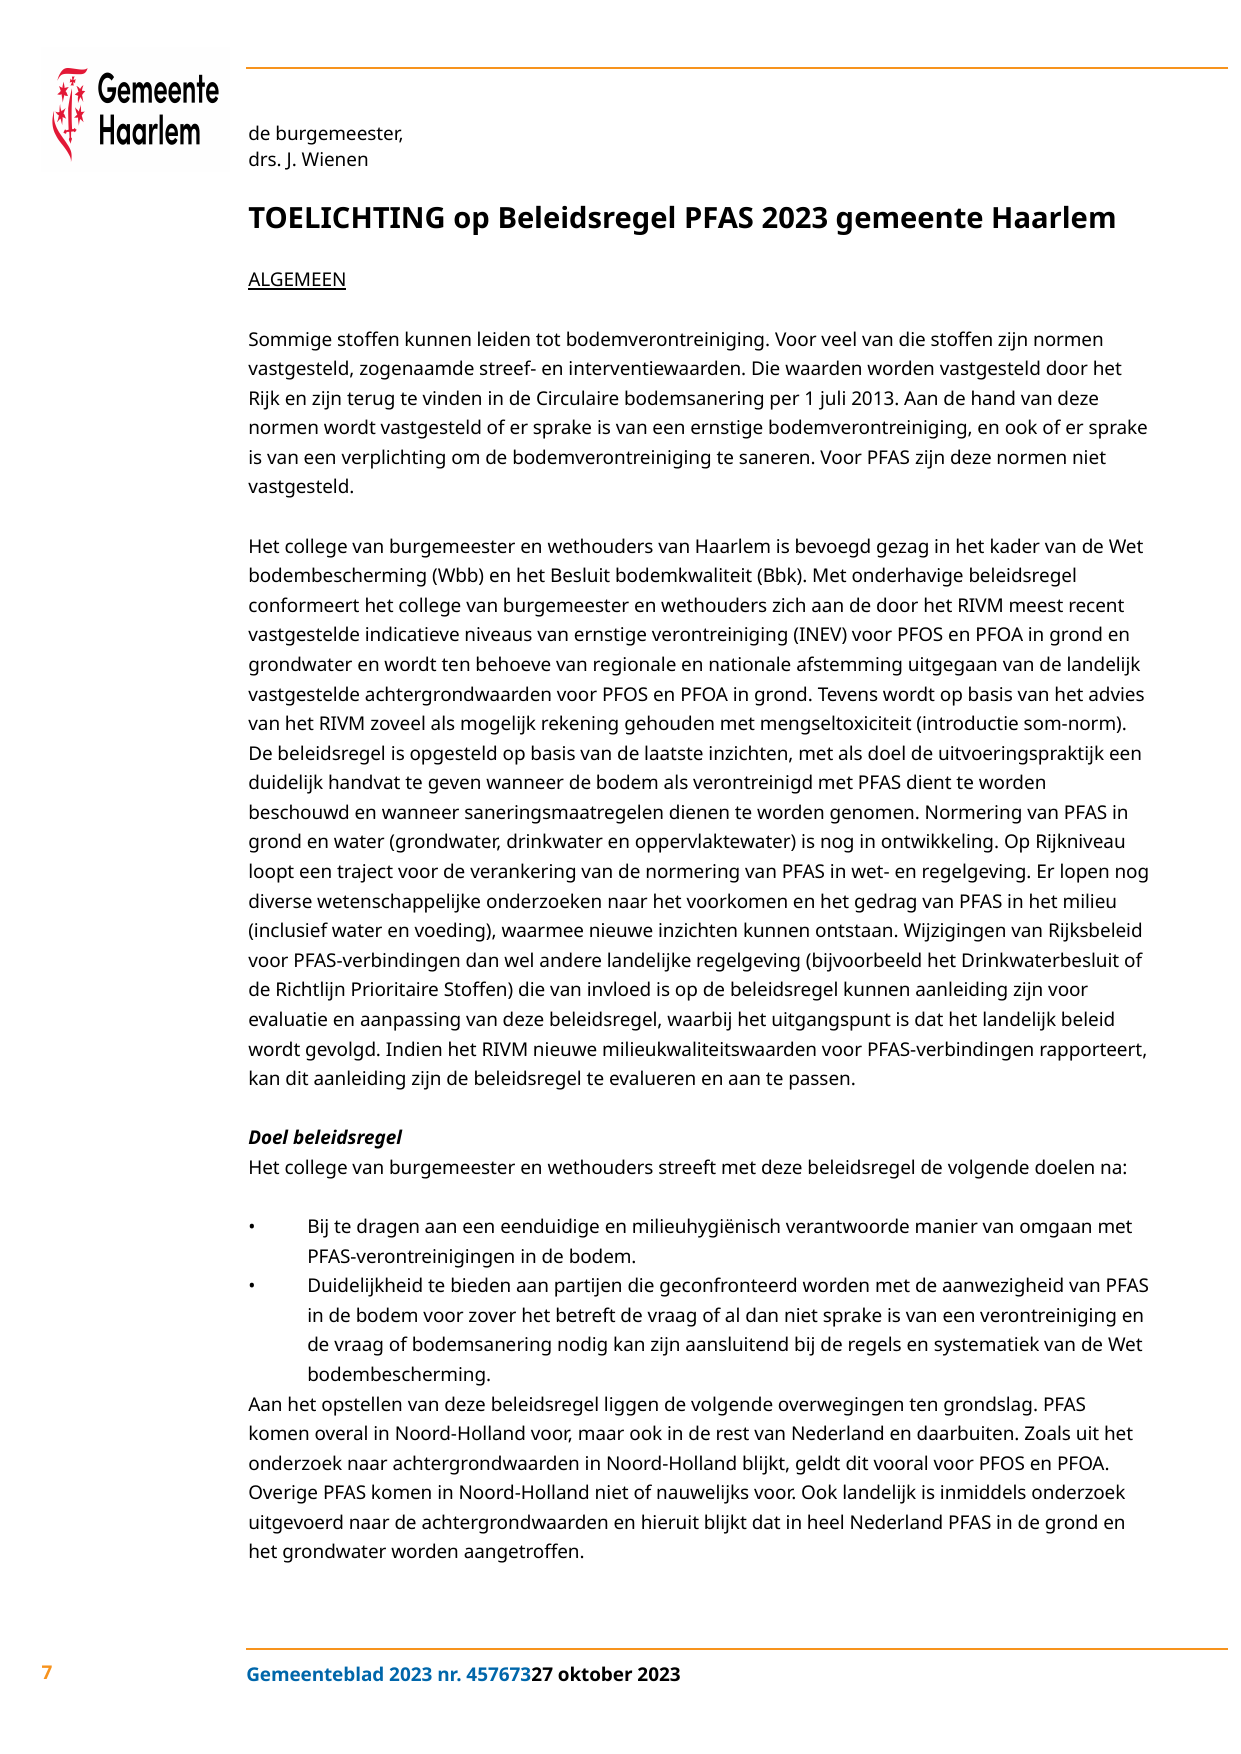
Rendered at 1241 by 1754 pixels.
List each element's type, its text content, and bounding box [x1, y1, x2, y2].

list Duidelijkheid te bieden aan partijen die geconfronteerd worden met de aanwezigheid van PFAS in de bodem voor zover het betreft de vraag of al dan niet sprake is van een verontreiniging en de vraag of bodemsanering nodig kan zijn aansluitend bij de regels en systematiek van de Wet bodembescherming. [248, 1272, 1152, 1387]
text De beleidsregel is opgesteld op basis van de laatste inzichten, met als doel de uitvoeringspraktijk een duidelijk handvat te geven wanneer de bodem als verontreinigd met PFAS dient te worden beschouwd en wanneer saneringsmaatregelen dienen te worden genomen. Normering van PFAS in grond en water (grondwater, drinkwater en oppervlaktewater) is nog in ontwikkeling. Op Rijkniveau loopt een traject voor de verankering van de normering van PFAS in wet- en regelgeving. Er lopen nog diverse wetenschappelijke onderzoeken naar het voorkomen en het gedrag van PFAS in het milieu (inclusief water en voeding), waarmee nieuwe inzichten kunnen ontstaan. Wijzigingen van Rijksbeleid voor PFAS-verbindingen dan wel andere landelijke regelgeving (bijvoorbeeld het Drinkwaterbesluit of de Richtlijn Prioritaire Stoffen) die van invloed is op de beleidsregel kunnen aanleiding zijn voor evaluatie en aanpassing van deze beleidsregel, waarbij het uitgangspunt is dat het landelijk beleid wordt gevolgd. Indien het RIVM nieuwe milieukwaliteitswaarden voor PFAS-verbindingen rapporteert, kan dit aanleiding zijn de beleidsregel te evalueren en aan te passen. [248, 740, 1152, 1091]
text de burgemeester, [248, 121, 1152, 146]
picture [41, 47, 231, 172]
text Sommige stoffen kunnen leiden tot bodemverontreiniging. Voor veel van die stoffen zijn normen vastgesteld, zogenaamde streef- en interventiewaarden. Die waarden worden vastgesteld door het Rijk en zijn terug te vinden in de Circulaire bodemsanering per 1 juli 2013. Aan de hand van deze normen wordt vastgesteld of er sprake is van een ernstige bodemverontreiniging, en ook of er sprake is van een verplichting om de bodemverontreiniging te saneren. Voor PFAS zijn deze normen niet vastgesteld. [248, 326, 1152, 499]
text drs. J. Wienen [248, 146, 1152, 172]
text Doel beleidsregel [248, 1124, 1152, 1150]
text Aan het opstellen van deze beleidsregel liggen de volgende overwegingen ten grondslag. PFAS komen overal in Noord-Holland voor, maar ook in de rest van Nederland en daarbuiten. Zoals uit het onderzoek naar achtergrondwaarden in Noord-Holland blijkt, geldt dit vooral voor PFOS en PFOA. Overige PFAS komen in Noord-Holland niet of nauwelijks voor. Ook landelijk is inmiddels onderzoek uitgevoerd naar de achtergrondwaarden en hieruit blijkt dat in heel Nederland PFAS in de grond en het grondwater worden aangetroffen. [248, 1391, 1152, 1564]
text ALGEMEEN [248, 267, 1152, 292]
text TOELICHTING op Beleidsregel PFAS 2023 gemeente Haarlem [248, 198, 1152, 237]
text Het college van burgemeester en wethouders streeft met deze beleidsregel de volgende doelen na: [248, 1154, 1152, 1180]
list Bij te dragen aan een eenduidige en milieuhygiënisch verantwoorde manier van omgaan met PFAS-verontreinigingen in de bodem. [248, 1213, 1152, 1268]
text Het college van burgemeester en wethouders van Haarlem is bevoegd gezag in het kader van de Wet bodembescherming (Wbb) en het Besluit bodemkwaliteit (Bbk). Met onderhavige beleidsregel conformeert het college van burgemeester en wethouders zich aan de door het RIVM meest recent vastgestelde indicatieve niveaus van ernstige verontreiniging (INEV) voor PFOS en PFOA in grond en grondwater en wordt ten behoeve van regionale en nationale afstemming uitgegaan van de landelijk vastgestelde achtergrondwaarden voor PFOS en PFOA in grond. Tevens wordt op basis van het advies van het RIVM zoveel als mogelijk rekening gehouden met mengseltoxiciteit (introductie som-norm). [248, 533, 1152, 736]
